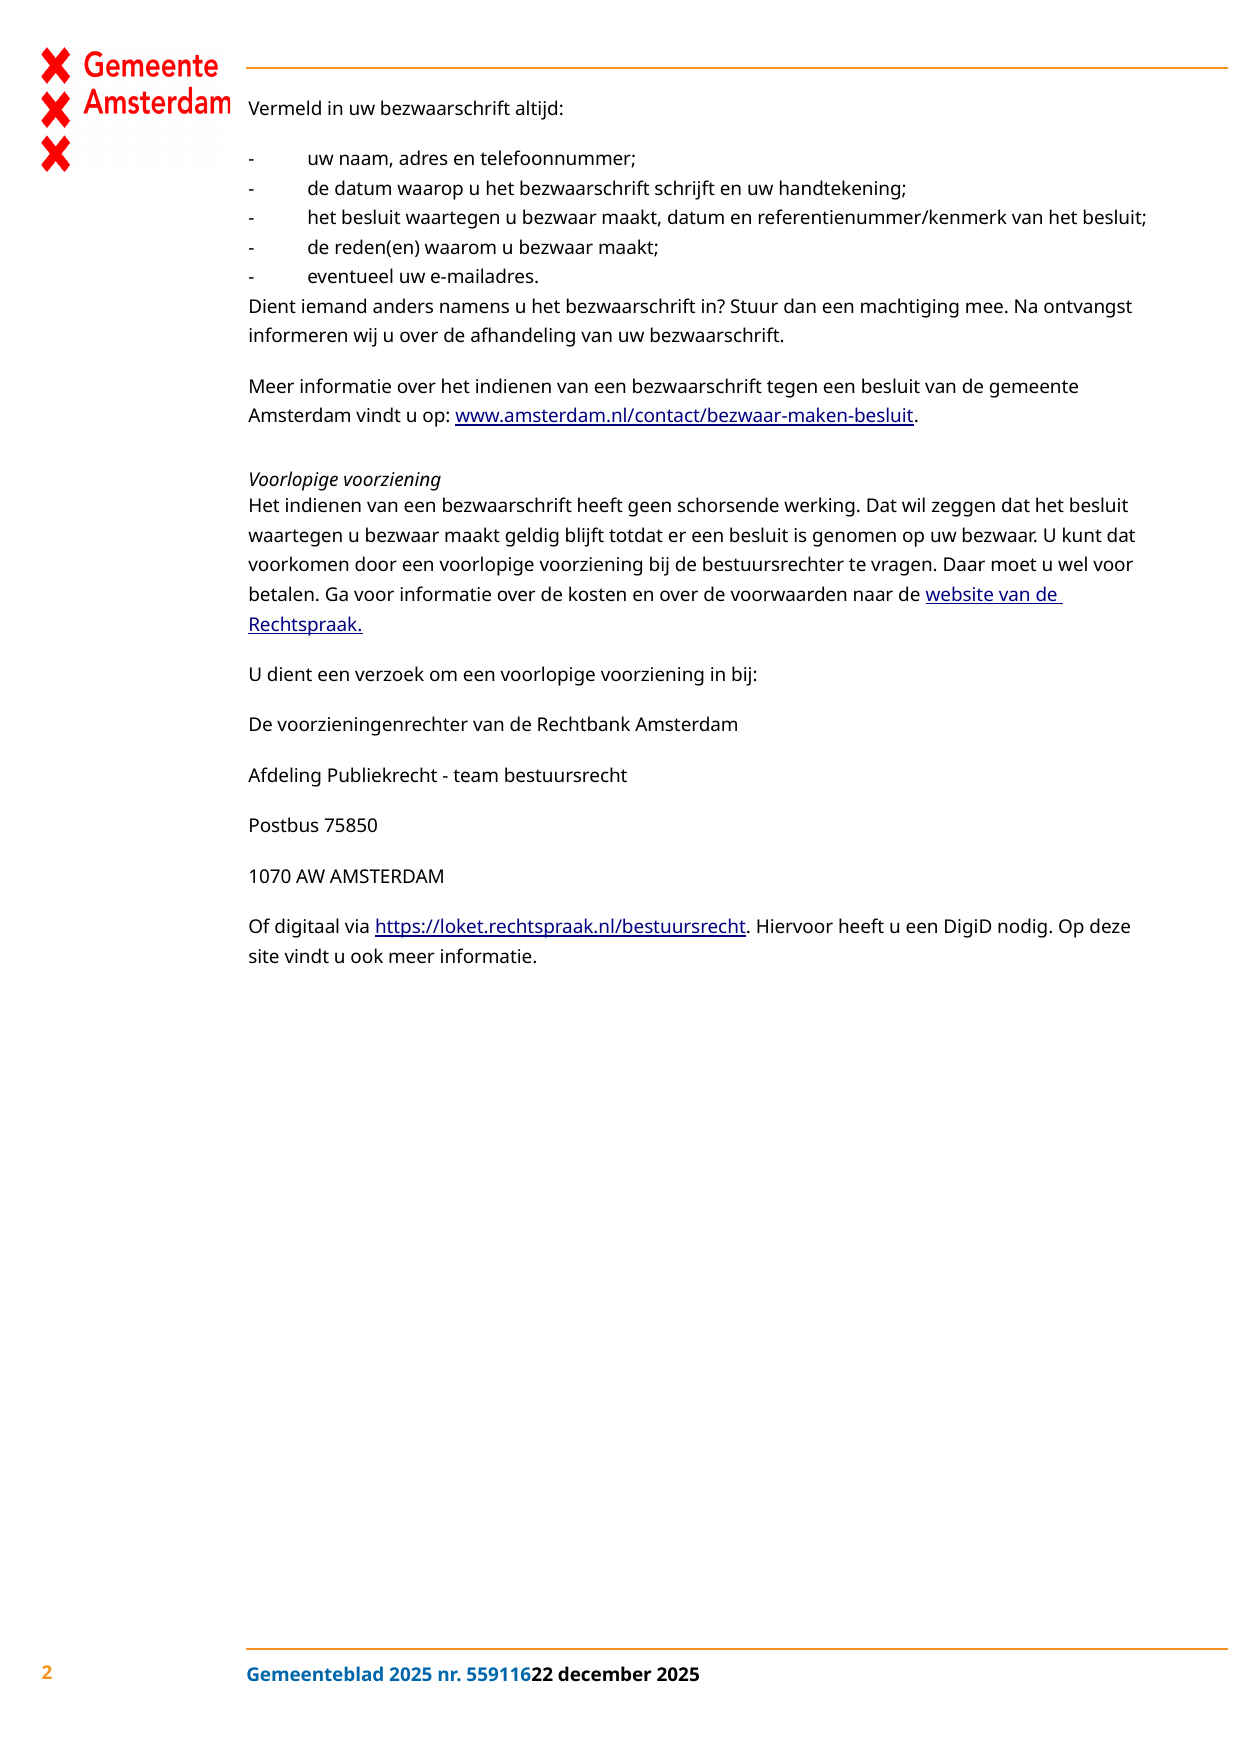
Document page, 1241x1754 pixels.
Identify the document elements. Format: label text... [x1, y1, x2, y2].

text Het indienen van een bezwaarschrift heeft geen schorsende werking. Dat wil zeggen dat het besluit waartegen u bezwaar maakt geldig blijft totdat er een besluit is genomen op uw bezwaar. U kunt dat voorkomen door een voorlopige voorziening bij de bestuursrechter te vragen. Daar moet u wel voor betalen. Ga voor informatie over de kosten en over de voorwaarden naar de website van de Rechtspraak. [248, 492, 1152, 636]
text 1070 AW AMSTERDAM [248, 863, 1152, 888]
text Of digitaal via https://loket.rechtspraak.nl/bestuursrecht. Hiervoor heeft u een DigiD nodig. Op deze site vindt u ook meer informatie. [248, 913, 1152, 968]
text Meer informatie over het indienen van een bezwaarschrift tegen een besluit van de gemeente Amsterdam vindt u op: www.amsterdam.nl/contact/bezwaar-maken-besluit. [248, 373, 1152, 428]
list het besluit waartegen u bezwaar maakt, datum en referentienummer/kenmerk van het besluit; [248, 204, 1152, 230]
text Dient iemand anders namens u het bezwaarschrift in? Stuur dan een machtiging mee. Na ontvangst informeren wij u over de afhandeling van uw bezwaarschrift. [248, 293, 1152, 348]
list eventueel uw e-mailadres. [248, 263, 1152, 289]
picture [41, 47, 231, 172]
text Postbus 75850 [248, 812, 1152, 838]
text Vermeld in uw bezwaarschrift altijd: [248, 95, 1152, 121]
list uw naam, adres en telefoonnummer; [248, 145, 1152, 171]
text U dient een verzoek om een voorlopige voorziening in bij: [248, 661, 1152, 687]
text De voorzieningenrechter van de Rechtbank Amsterdam [248, 712, 1152, 737]
text Afdeling Publiekrecht - team bestuursrecht [248, 762, 1152, 788]
list de datum waarop u het bezwaarschrift schrijft en uw handtekening; [248, 175, 1152, 201]
text Voorlopige voorziening [248, 467, 1152, 492]
list de reden(en) waarom u bezwaar maakt; [248, 234, 1152, 260]
